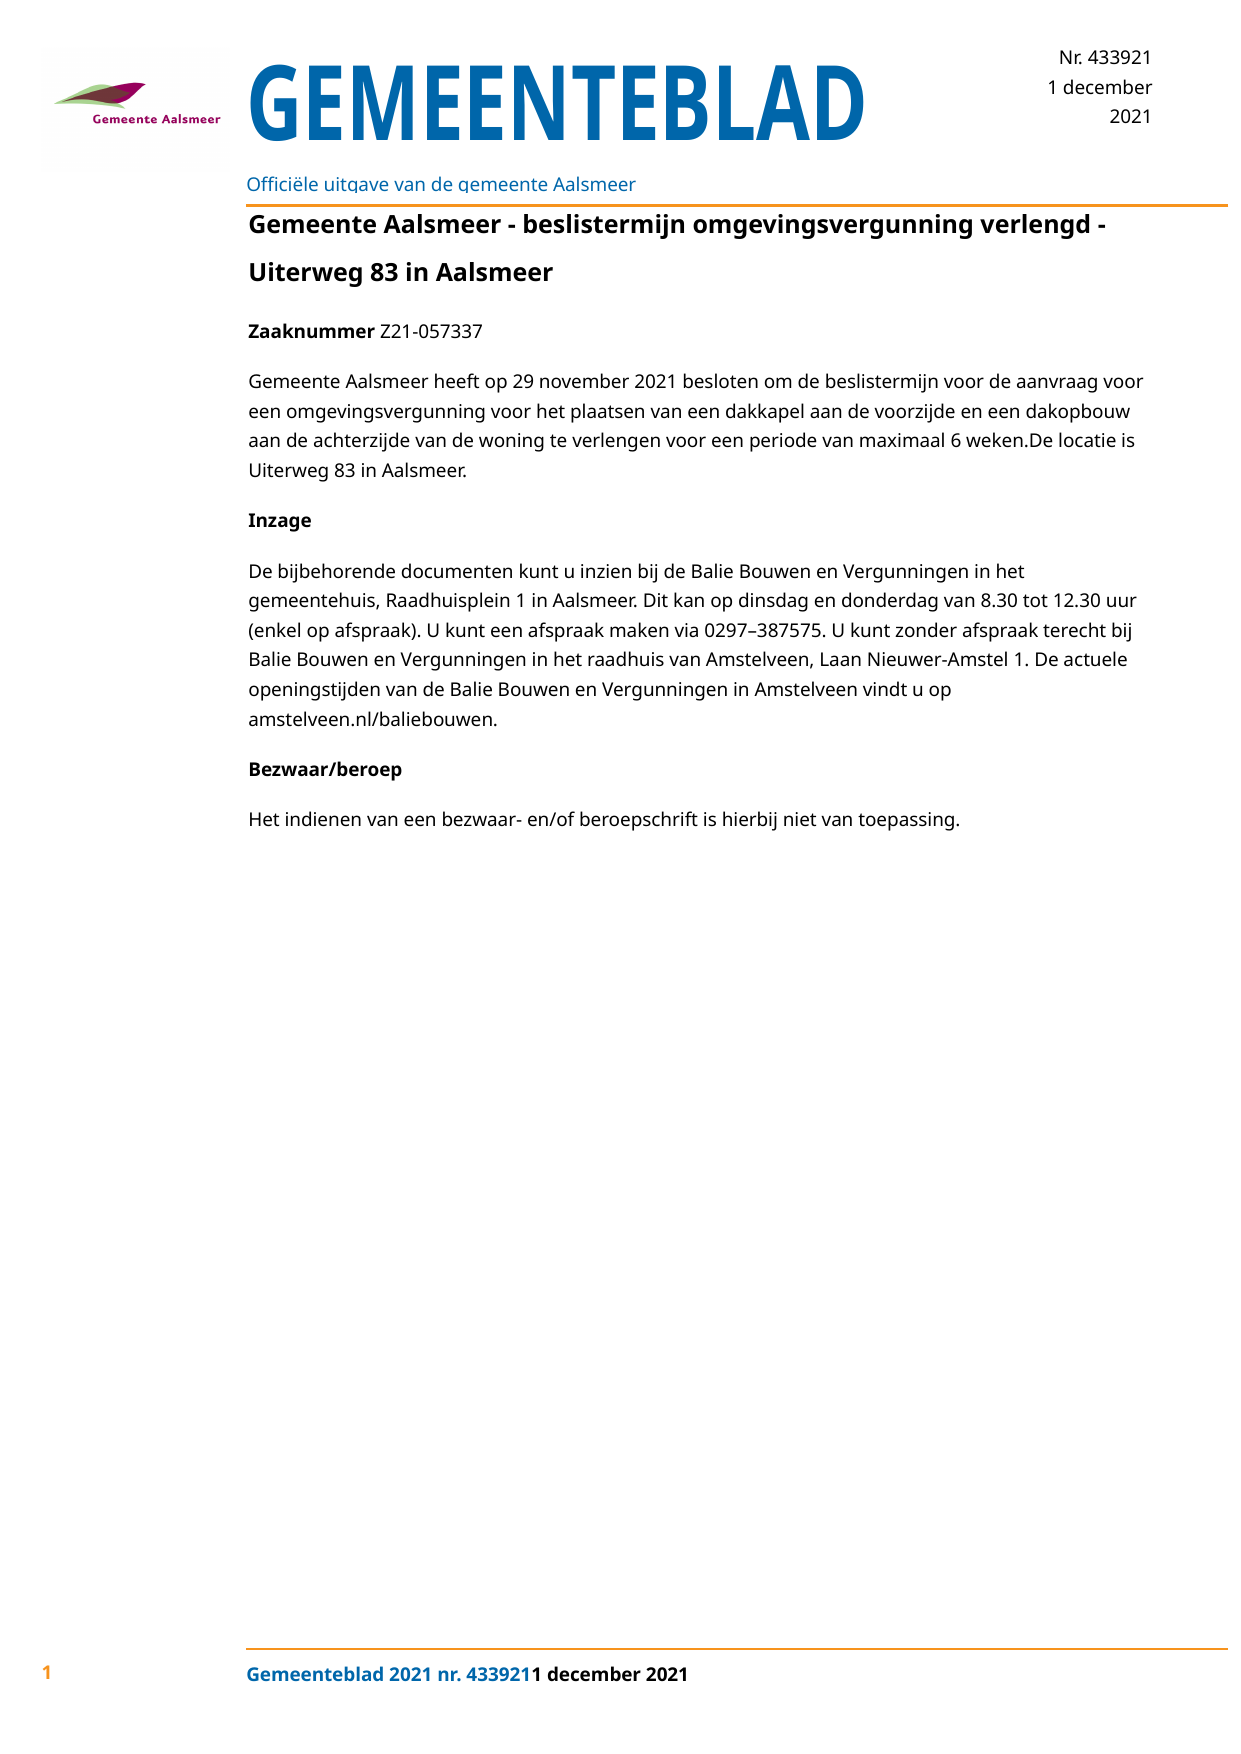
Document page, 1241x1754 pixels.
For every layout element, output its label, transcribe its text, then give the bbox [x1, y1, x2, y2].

text Het indienen van een bezwaar- en/of beroepschrift is hierbij niet van toepassing. [248, 807, 1152, 832]
text Gemeente Aalsmeer heeft op 29 november 2021 besloten om de beslistermijn voor de aanvraag voor een omgevingsvergunning voor het plaatsen van een dakkapel aan de voorzijde en een dakopbouw aan de achterzijde van de woning te verlengen voor een periode van maximaal 6 weken.De locatie is Uiterweg 83 in Aalsmeer. [248, 368, 1152, 483]
text Inzage [248, 507, 1152, 533]
picture [41, 47, 231, 172]
text Zaaknummer Z21-057337 [248, 318, 1152, 344]
text De bijbehorende documenten kunt u inzien bij de Balie Bouwen en Vergunningen in het gemeentehuis, Raadhuisplein 1 in Aalsmeer. Dit kan op dinsdag en donderdag van 8.30 tot 12.30 uur (enkel op afspraak). U kunt een afspraak maken via 0297–387575. U kunt zonder afspraak terecht bij Balie Bouwen en Vergunningen in het raadhuis van Amstelveen, Laan Nieuwer-Amstel 1. De actuele openingstijden van de Balie Bouwen en Vergunningen in Amstelveen vindt u op amstelveen.nl/baliebouwen. [248, 558, 1152, 732]
text Bezwaar/beroep [248, 756, 1152, 782]
text Gemeente Aalsmeer - beslistermijn omgevingsvergunning verlengd - Uiterweg 83 in Aalsmeer [248, 207, 1152, 288]
